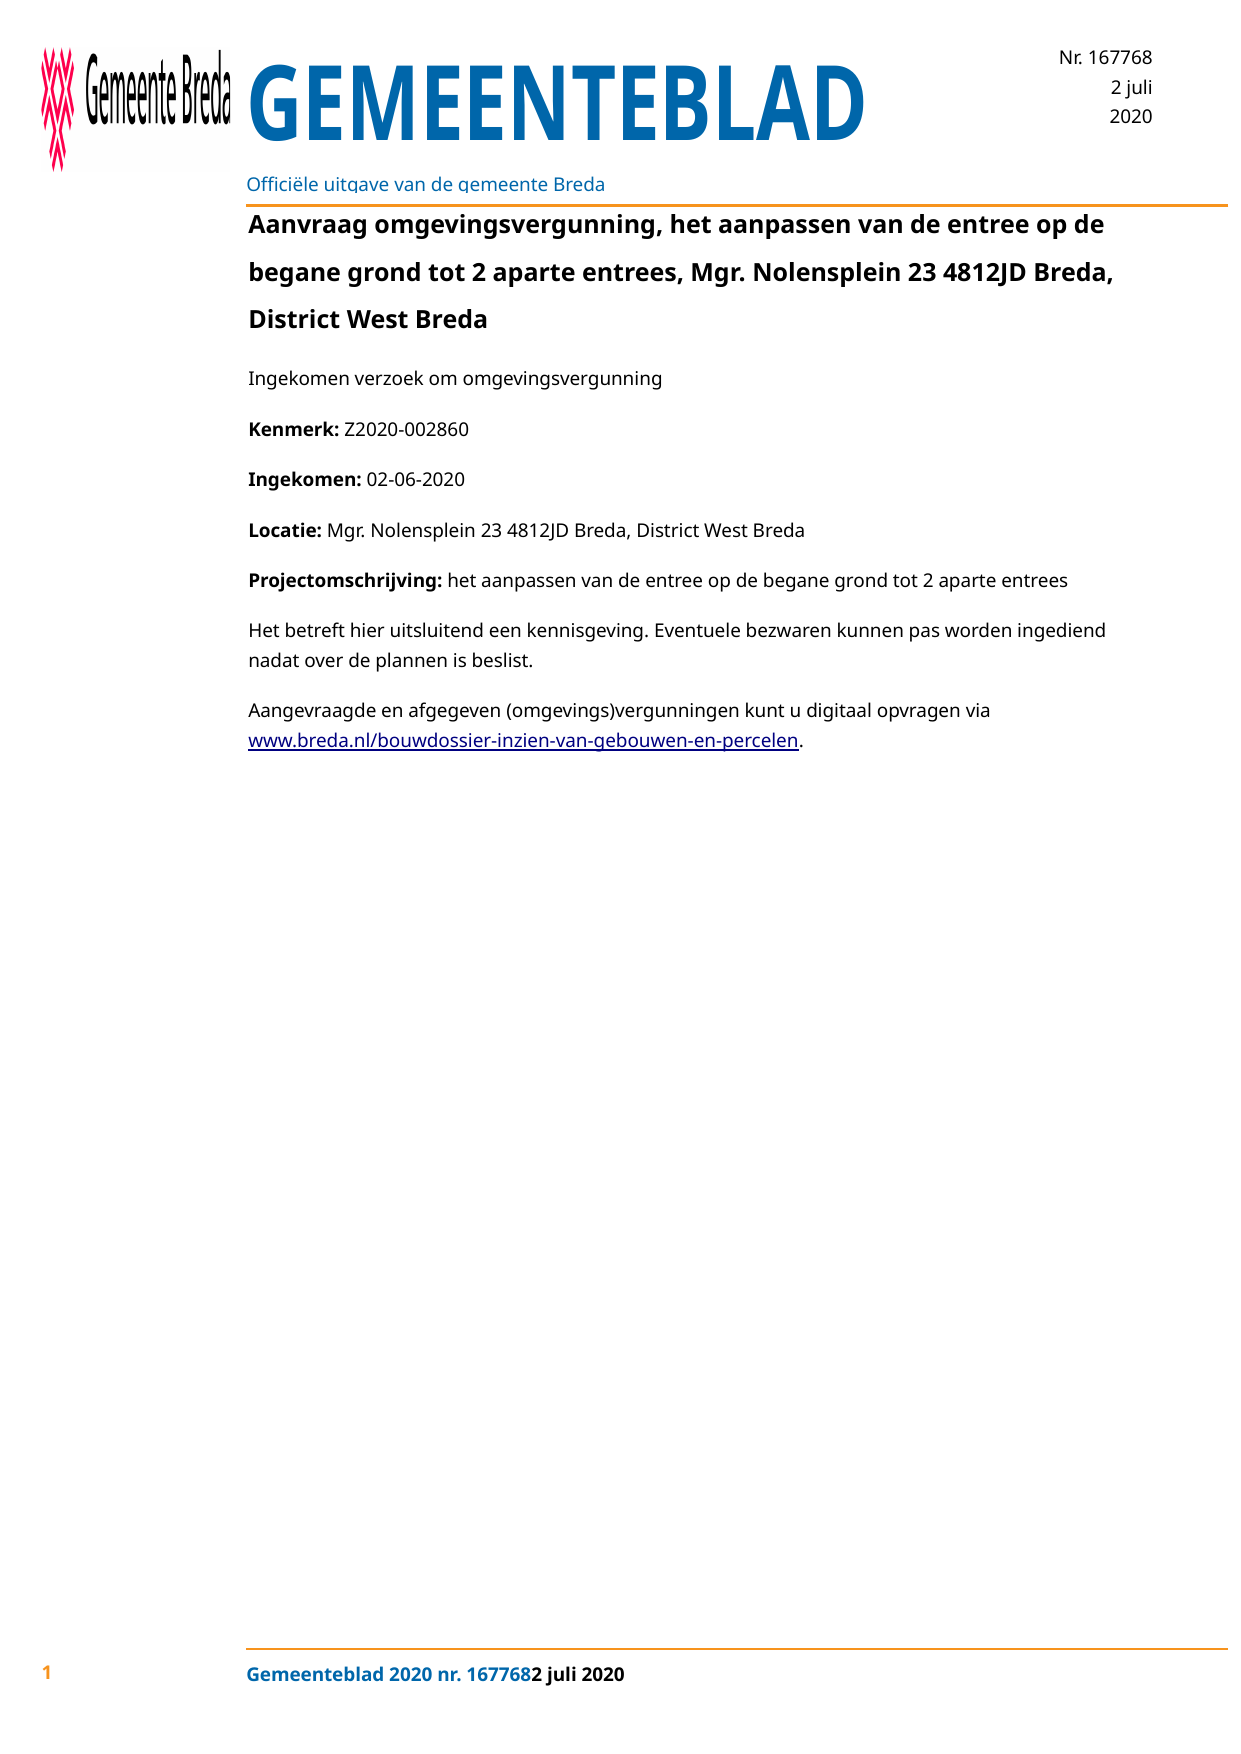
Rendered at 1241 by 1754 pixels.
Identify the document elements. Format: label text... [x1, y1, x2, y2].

text Aangevraagde en afgegeven (omgevings)vergunningen kunt u digitaal opvragen via www.breda.nl/bouwdossier-inzien-van-gebouwen-en-percelen. [248, 698, 1152, 753]
text Projectomschrijving: het aanpassen van de entree op de begane grond tot 2 aparte entrees [248, 567, 1152, 593]
text Kenmerk: Z2020-002860 [248, 416, 1152, 442]
text Aanvraag omgevingsvergunning, het aanpassen van de entree op de begane grond tot 2 aparte entrees, Mgr. Nolensplein 23 4812JD Breda, District West Breda [248, 207, 1152, 336]
picture [41, 47, 231, 172]
text Het betreft hier uitsluitend een kennisgeving. Eventuele bezwaren kunnen pas worden ingediend nadat over de plannen is beslist. [248, 618, 1152, 673]
text Locatie: Mgr. Nolensplein 23 4812JD Breda, District West Breda [248, 517, 1152, 542]
text Ingekomen verzoek om omgevingsvergunning [248, 366, 1152, 391]
text Ingekomen: 02-06-2020 [248, 466, 1152, 492]
